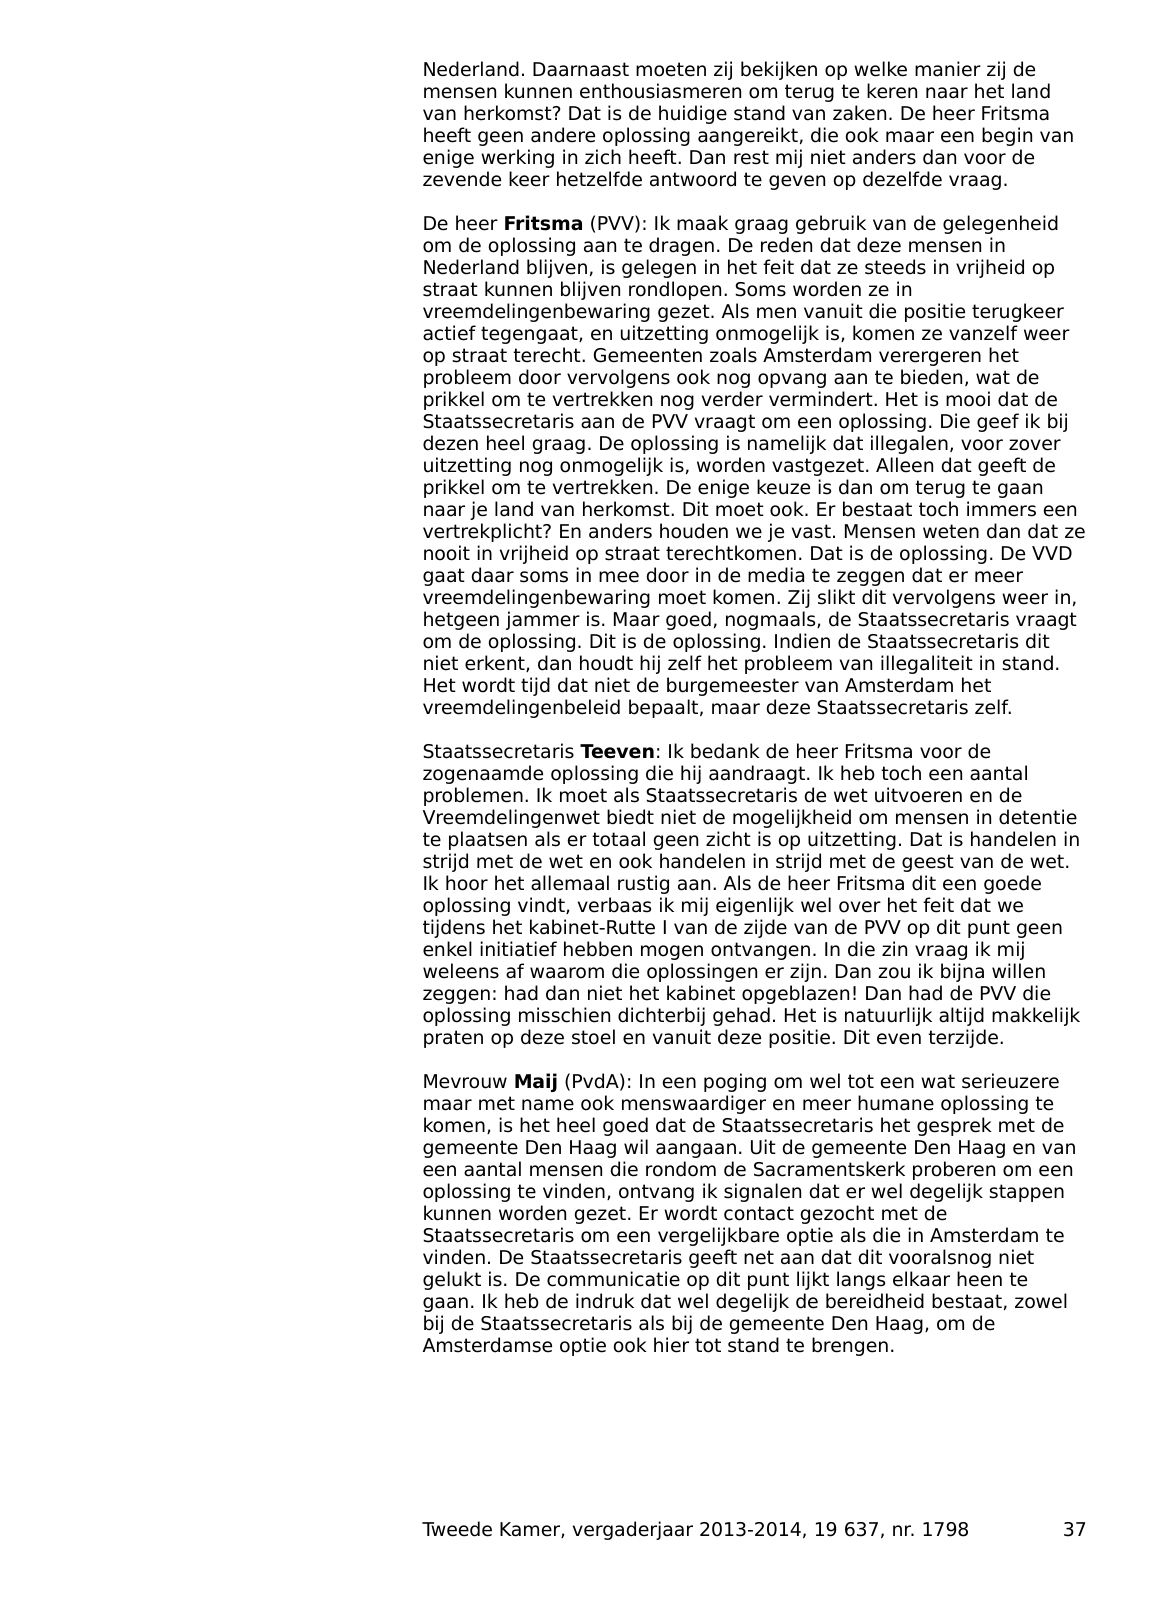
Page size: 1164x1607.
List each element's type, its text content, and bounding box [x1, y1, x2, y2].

text Nederland. Daarnaast moeten zij bekijken op welke manier zij de mensen kunnen enthousiasmeren om terug te keren naar het land van herkomst? Dat is de huidige stand van zaken. De heer Fritsma heeft geen andere oplossing aangereikt, die ook maar een begin van enige werking in zich heeft. Dan rest mij niet anders dan voor de zevende keer hetzelfde antwoord te geven op dezelfde vraag. [422, 59, 1087, 191]
text Mevrouw Maij (PvdA): In een poging om wel tot een wat serieuzere maar met name ook menswaardiger en meer humane oplossing te komen, is het heel goed dat de Staatssecretaris het gesprek met de gemeente Den Haag wil aangaan. Uit de gemeente Den Haag en van een aantal mensen die rondom de Sacramentskerk proberen om een oplossing te vinden, ontvang ik signalen dat er wel degelijk stappen kunnen worden gezet. Er wordt contact gezocht met de Staatssecretaris om een vergelijkbare optie als die in Amsterdam te vinden. De Staatssecretaris geeft net aan dat dit vooralsnog niet gelukt is. De communicatie op dit punt lijkt langs elkaar heen te gaan. Ik heb de indruk dat wel degelijk de bereidheid bestaat, zowel bij de Staatssecretaris als bij de gemeente Den Haag, om de Amsterdamse optie ook hier tot stand te brengen. [422, 1071, 1087, 1356]
text Staatssecretaris Teeven: Ik bedank de heer Fritsma voor de zogenaamde oplossing die hij aandraagt. Ik heb toch een aantal problemen. Ik moet als Staatssecretaris de wet uitvoeren en de Vreemdelingenwet biedt niet de mogelijkheid om mensen in detentie te plaatsen als er totaal geen zicht is op uitzetting. Dat is handelen in strijd met de wet en ook handelen in strijd met de geest van de wet. Ik hoor het allemaal rustig aan. Als de heer Fritsma dit een goede oplossing vindt, verbaas ik mij eigenlijk wel over het feit dat we tijdens het kabinet-Rutte I van de zijde van de PVV op dit punt geen enkel initiatief hebben mogen ontvangen. In die zin vraag ik mij weleens af waarom die oplossingen er zijn. Dan zou ik bijna willen zeggen: had dan niet het kabinet opgeblazen! Dan had de PVV die oplossing misschien dichterbij gehad. Het is natuurlijk altijd makkelijk praten op deze stoel en vanuit deze positie. Dit even terzijde. [422, 741, 1087, 1048]
text De heer Fritsma (PVV): Ik maak graag gebruik van de gelegenheid om de oplossing aan te dragen. De reden dat deze mensen in Nederland blijven, is gelegen in het feit dat ze steeds in vrijheid op straat kunnen blijven rondlopen. Soms worden ze in vreemdelingenbewaring gezet. Als men vanuit die positie terugkeer actief tegengaat, en uitzetting onmogelijk is, komen ze vanzelf weer op straat terecht. Gemeenten zoals Amsterdam verergeren het probleem door vervolgens ook nog opvang aan te bieden, wat de prikkel om te vertrekken nog verder vermindert. Het is mooi dat de Staatssecretaris aan de PVV vraagt om een oplossing. Die geef ik bij dezen heel graag. De oplossing is namelijk dat illegalen, voor zover uitzetting nog onmogelijk is, worden vastgezet. Alleen dat geeft de prikkel om te vertrekken. De enige keuze is dan om terug te gaan naar je land van herkomst. Dit moet ook. Er bestaat toch immers een vertrekplicht? En anders houden we je vast. Mensen weten dan dat ze nooit in vrijheid op straat terechtkomen. Dat is de oplossing. De VVD gaat daar soms in mee door in de media te zeggen dat er meer vreemdelingenbewaring moet komen. Zij slikt dit vervolgens weer in, hetgeen jammer is. Maar goed, nogmaals, de Staatssecretaris vraagt om de oplossing. Dit is de oplossing. Indien de Staatssecretaris dit niet erkent, dan houdt hij zelf het probleem van illegaliteit in stand. Het wordt tijd dat niet de burgemeester van Amsterdam het vreemdelingenbeleid bepaalt, maar deze Staatssecretaris zelf. [422, 213, 1087, 719]
